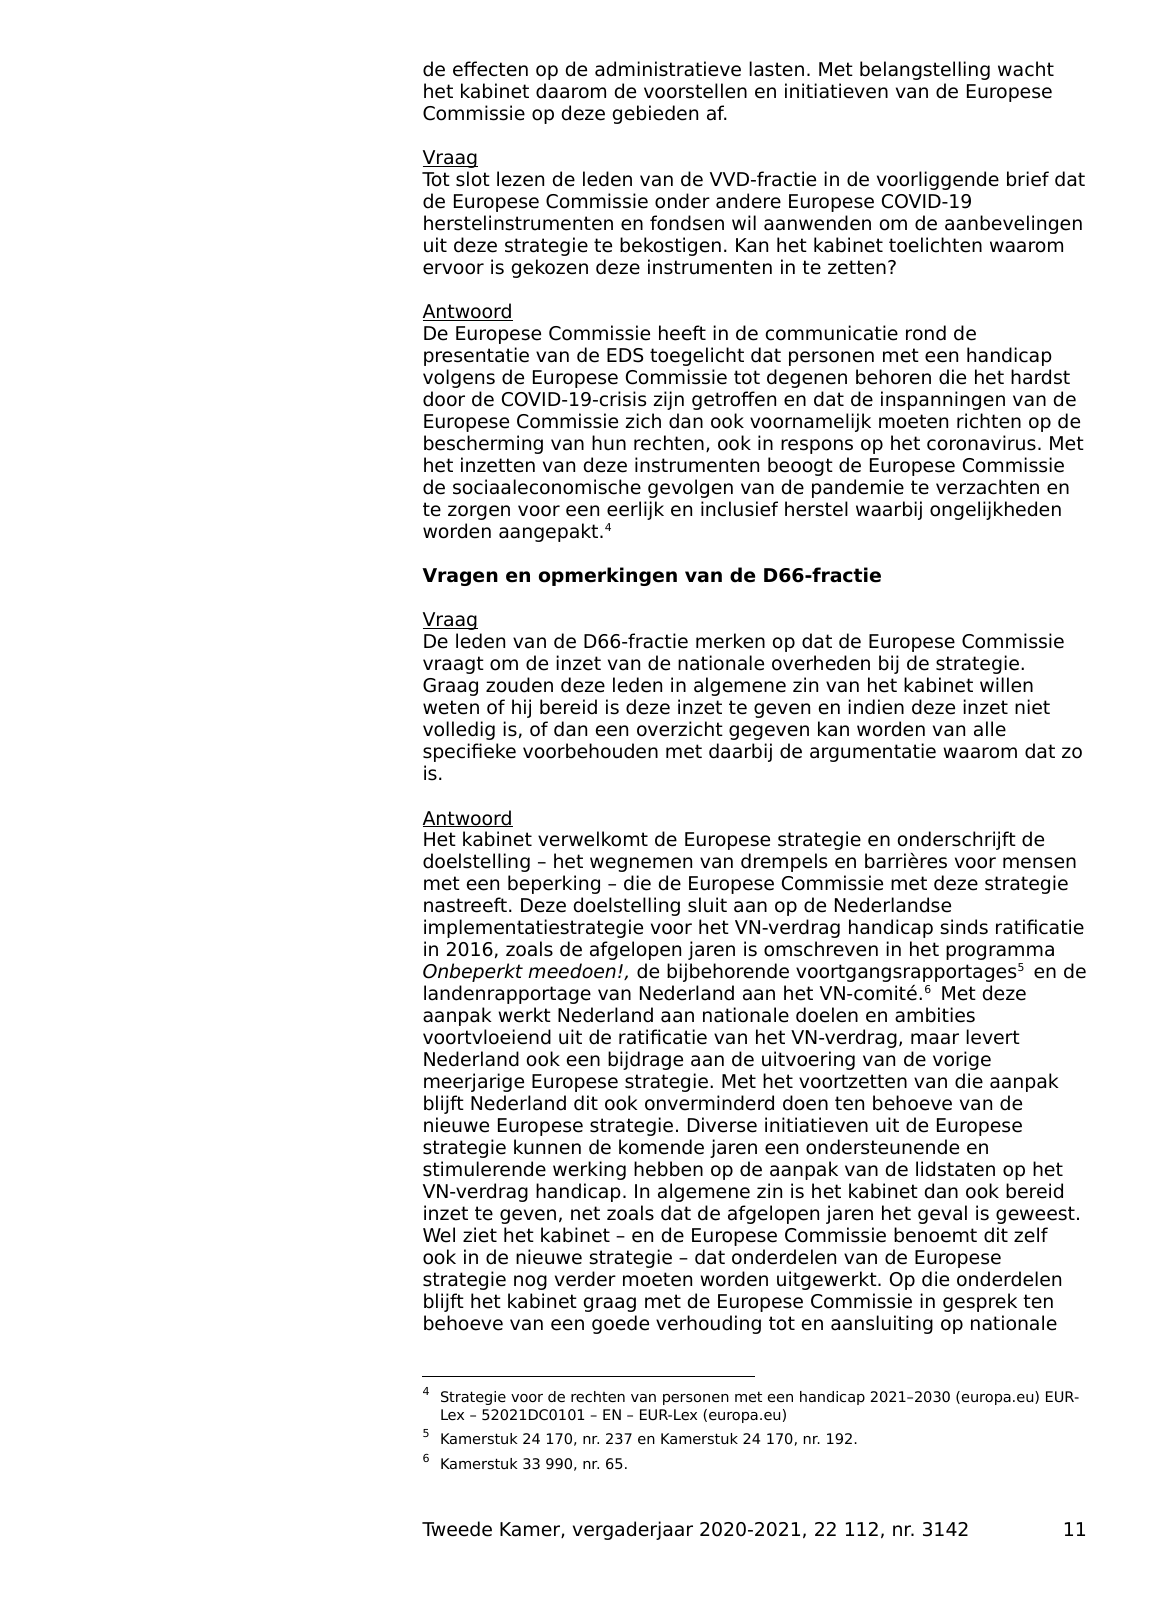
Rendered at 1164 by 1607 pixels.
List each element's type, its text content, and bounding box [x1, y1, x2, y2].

text Antwoord [422, 301, 1087, 323]
text Strategie voor de rechten van personen met een handicap 2021–2030 (europa.eu) EUR-Lex – 52021DC0101 – EN – EUR-Lex (europa.eu) [422, 1385, 1087, 1424]
text Antwoord [422, 807, 1087, 829]
text De leden van de D66-fractie merken op dat de Europese Commissie vraagt om de inzet van de nationale overheden bij de strategie. Graag zouden deze leden in algemene zin van het kabinet willen weten of hij bereid is deze inzet te geven en indien deze inzet niet volledig is, of dan een overzicht gegeven kan worden van alle specifieke voorbehouden met daarbij de argumentatie waarom dat zo is. [422, 631, 1087, 785]
text de effecten op de administratieve lasten. Met belangstelling wacht het kabinet daarom de voorstellen en initiatieven van de Europese Commissie op deze gebieden af. [422, 59, 1087, 125]
text Vraag [422, 609, 1087, 631]
text Kamerstuk 24 170, nr. 237 en Kamerstuk 24 170, nr. 192. [422, 1427, 1087, 1449]
text Kamerstuk 33 990, nr. 65. [422, 1452, 1087, 1474]
text Het kabinet verwelkomt de Europese strategie en onderschrijft de doelstelling – het wegnemen van drempels en barrières voor mensen met een beperking – die de Europese Commissie met deze strategie nastreeft. Deze doelstelling sluit aan op de Nederlandse implementatiestrategie voor het VN-verdrag handicap sinds ratificatie in 2016, zoals de afgelopen jaren is omschreven in het programma Onbeperkt meedoen!, de bijbehorende voortgangsrapportages en de landenrapportage van Nederland aan het VN-comité. Met deze aanpak werkt Nederland aan nationale doelen en ambities voortvloeiend uit de ratificatie van het VN-verdrag, maar levert Nederland ook een bijdrage aan de uitvoering van de vorige meerjarige Europese strategie. Met het voortzetten van die aanpak blijft Nederland dit ook onverminderd doen ten behoeve van de nieuwe Europese strategie. Diverse initiatieven uit de Europese strategie kunnen de komende jaren een ondersteunende en stimulerende werking hebben op de aanpak van de lidstaten op het VN-verdrag handicap. In algemene zin is het kabinet dan ook bereid inzet te geven, net zoals dat de afgelopen jaren het geval is geweest. Wel ziet het kabinet – en de Europese Commissie benoemt dit zelf ook in de nieuwe strategie – dat onderdelen van de Europese strategie nog verder moeten worden uitgewerkt. Op die onderdelen blijft het kabinet graag met de Europese Commissie in gesprek ten behoeve van een goede verhouding tot en aansluiting op nationale [422, 829, 1087, 1335]
text Tot slot lezen de leden van de VVD-fractie in de voorliggende brief dat de Europese Commissie onder andere Europese COVID-19 herstelinstrumenten en fondsen wil aanwenden om de aanbevelingen uit deze strategie te bekostigen. Kan het kabinet toelichten waarom ervoor is gekozen deze instrumenten in te zetten? [422, 169, 1087, 279]
text De Europese Commissie heeft in de communicatie rond de presentatie van de EDS toegelicht dat personen met een handicap volgens de Europese Commissie tot degenen behoren die het hardst door de COVID-19-crisis zijn getroffen en dat de inspanningen van de Europese Commissie zich dan ook voornamelijk moeten richten op de bescherming van hun rechten, ook in respons op het coronavirus. Met het inzetten van deze instrumenten beoogt de Europese Commissie de sociaaleconomische gevolgen van de pandemie te verzachten en te zorgen voor een eerlijk en inclusief herstel waarbij ongelijkheden worden aangepakt. [422, 323, 1087, 543]
subtitle Vragen en opmerkingen van de D66-fractie [422, 565, 1087, 587]
text Vraag [422, 147, 1087, 169]
